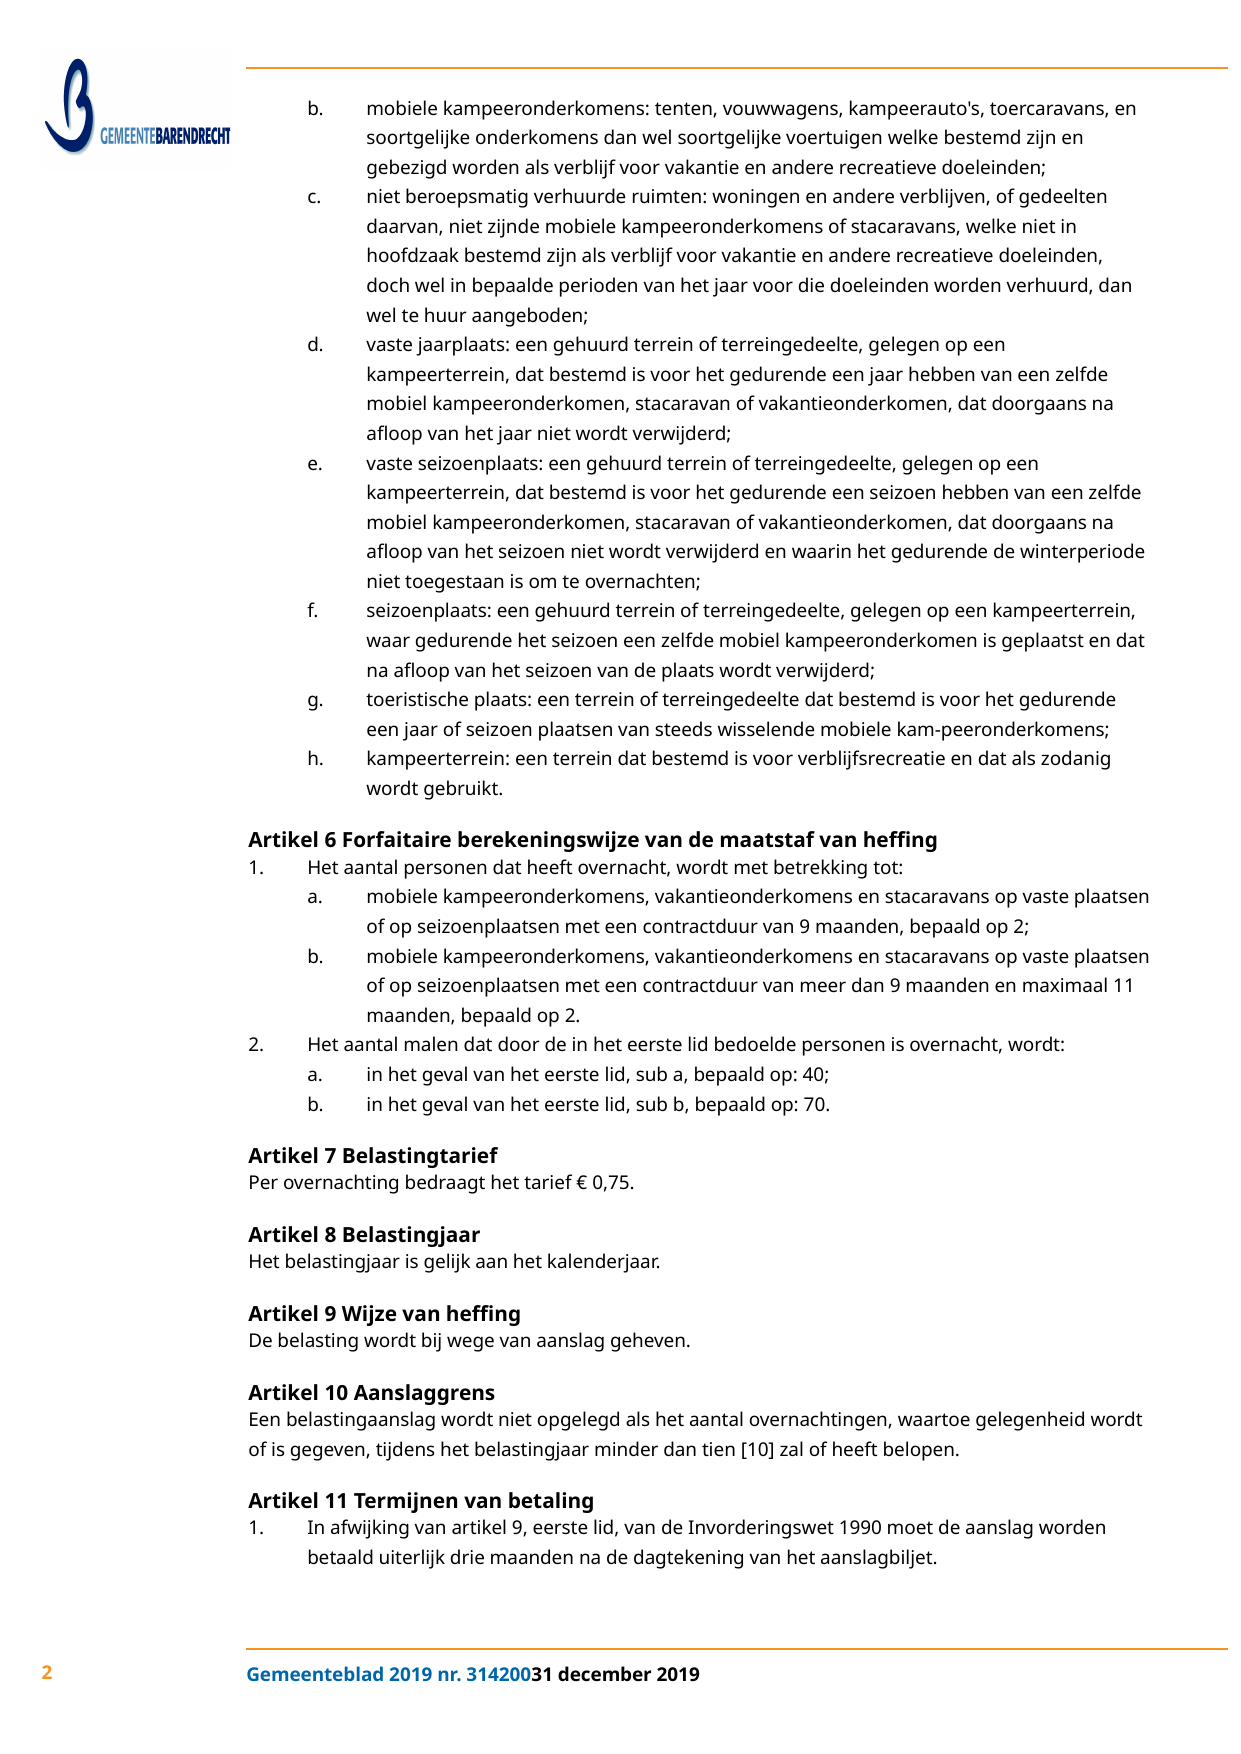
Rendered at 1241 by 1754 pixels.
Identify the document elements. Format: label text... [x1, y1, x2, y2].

text Per overnachting bedraagt het tarief € 0,75. [248, 1169, 1152, 1195]
text De belasting wordt bij wege van aanslag geheven. [248, 1327, 1152, 1353]
list in het geval van het eerste lid, sub a, bepaald op: 40; [307, 1061, 1152, 1087]
list niet beroepsmatig verhuurde ruimten: woningen en andere verblijven, of gedeelten daarvan, niet zijnde mobiele kampeeronderkomens of stacaravans, welke niet in hoofdzaak bestemd zijn als verblijf voor vakantie en andere recreatieve doeleinden, doch wel in bepaalde perioden van het jaar voor die doeleinden worden verhuurd, dan wel te huur aangeboden; [307, 183, 1152, 328]
list vaste jaarplaats: een gehuurd terrein of terreingedeelte, gelegen op een kampeerterrein, dat bestemd is voor het gedurende een jaar hebben van een zelfde mobiel kampeeronderkomen, stacaravan of vakantieonderkomen, dat doorgaans na afloop van het jaar niet wordt verwijderd; [307, 331, 1152, 446]
list toeristische plaats: een terrein of terreingedeelte dat bestemd is voor het gedurende een jaar of seizoen plaatsen van steeds wisselende mobiele kam-peeronderkomens; [307, 686, 1152, 742]
text Het belastingjaar is gelijk aan het kalenderjaar. [248, 1248, 1152, 1274]
text Artikel 8 Belastingjaar [248, 1220, 1152, 1248]
text Een belastingaanslag wordt niet opgelegd als het aantal overnachtingen, waartoe gelegenheid wordt of is gegeven, tijdens het belastingjaar minder dan tien [10] zal of heeft belopen. [248, 1406, 1152, 1461]
list Het aantal malen dat door de in het eerste lid bedoelde personen is overnacht, wordt: [248, 1032, 1152, 1057]
list in het geval van het eerste lid, sub b, bepaald op: 70. [307, 1091, 1152, 1116]
list In afwijking van artikel 9, eerste lid, van de Invorderingswet 1990 moet de aanslag worden betaald uiterlijk drie maanden na de dagtekening van het aanslagbiljet. [248, 1514, 1152, 1570]
text Artikel 9 Wijze van heffing [248, 1299, 1152, 1327]
list kampeerterrein: een terrein dat bestemd is voor verblijfsrecreatie en dat als zodanig wordt gebruikt. [307, 746, 1152, 801]
text Artikel 6 Forfaitaire berekeningswijze van de maatstaf van heffing [248, 826, 1152, 854]
text Artikel 7 Belastingtarief [248, 1141, 1152, 1169]
picture [41, 47, 231, 172]
list mobiele kampeeronderkomens: tenten, vouwwagens, kampeerauto's, toercaravans, en soortgelijke onderkomens dan wel soortgelijke voertuigen welke bestemd zijn en gebezigd worden als verblijf voor vakantie en andere recreatieve doeleinden; [307, 95, 1152, 180]
text Artikel 11 Termijnen van betaling [248, 1486, 1152, 1514]
list seizoenplaats: een gehuurd terrein of terreingedeelte, gelegen op een kampeerterrein, waar gedurende het seizoen een zelfde mobiel kampeeronderkomen is geplaatst en dat na afloop van het seizoen van de plaats wordt verwijderd; [307, 598, 1152, 683]
list mobiele kampeeronderkomens, vakantieonderkomens en stacaravans op vaste plaatsen of op seizoenplaatsen met een contractduur van 9 maanden, bepaald op 2; [307, 884, 1152, 939]
list vaste seizoenplaats: een gehuurd terrein of terreingedeelte, gelegen op een kampeerterrein, dat bestemd is voor het gedurende een seizoen hebben van een zelfde mobiel kampeeronderkomen, stacaravan of vakantieonderkomen, dat doorgaans na afloop van het seizoen niet wordt verwijderd en waarin het gedurende de winterperiode niet toegestaan is om te overnachten; [307, 450, 1152, 594]
list mobiele kampeeronderkomens, vakantieonderkomens en stacaravans op vaste plaatsen of op seizoenplaatsen met een contractduur van meer dan 9 maanden en maximaal 11 maanden, bepaald op 2. [307, 943, 1152, 1028]
list Het aantal personen dat heeft overnacht, wordt met betrekking tot: [248, 854, 1152, 880]
text Artikel 10 Aanslaggrens [248, 1378, 1152, 1406]
